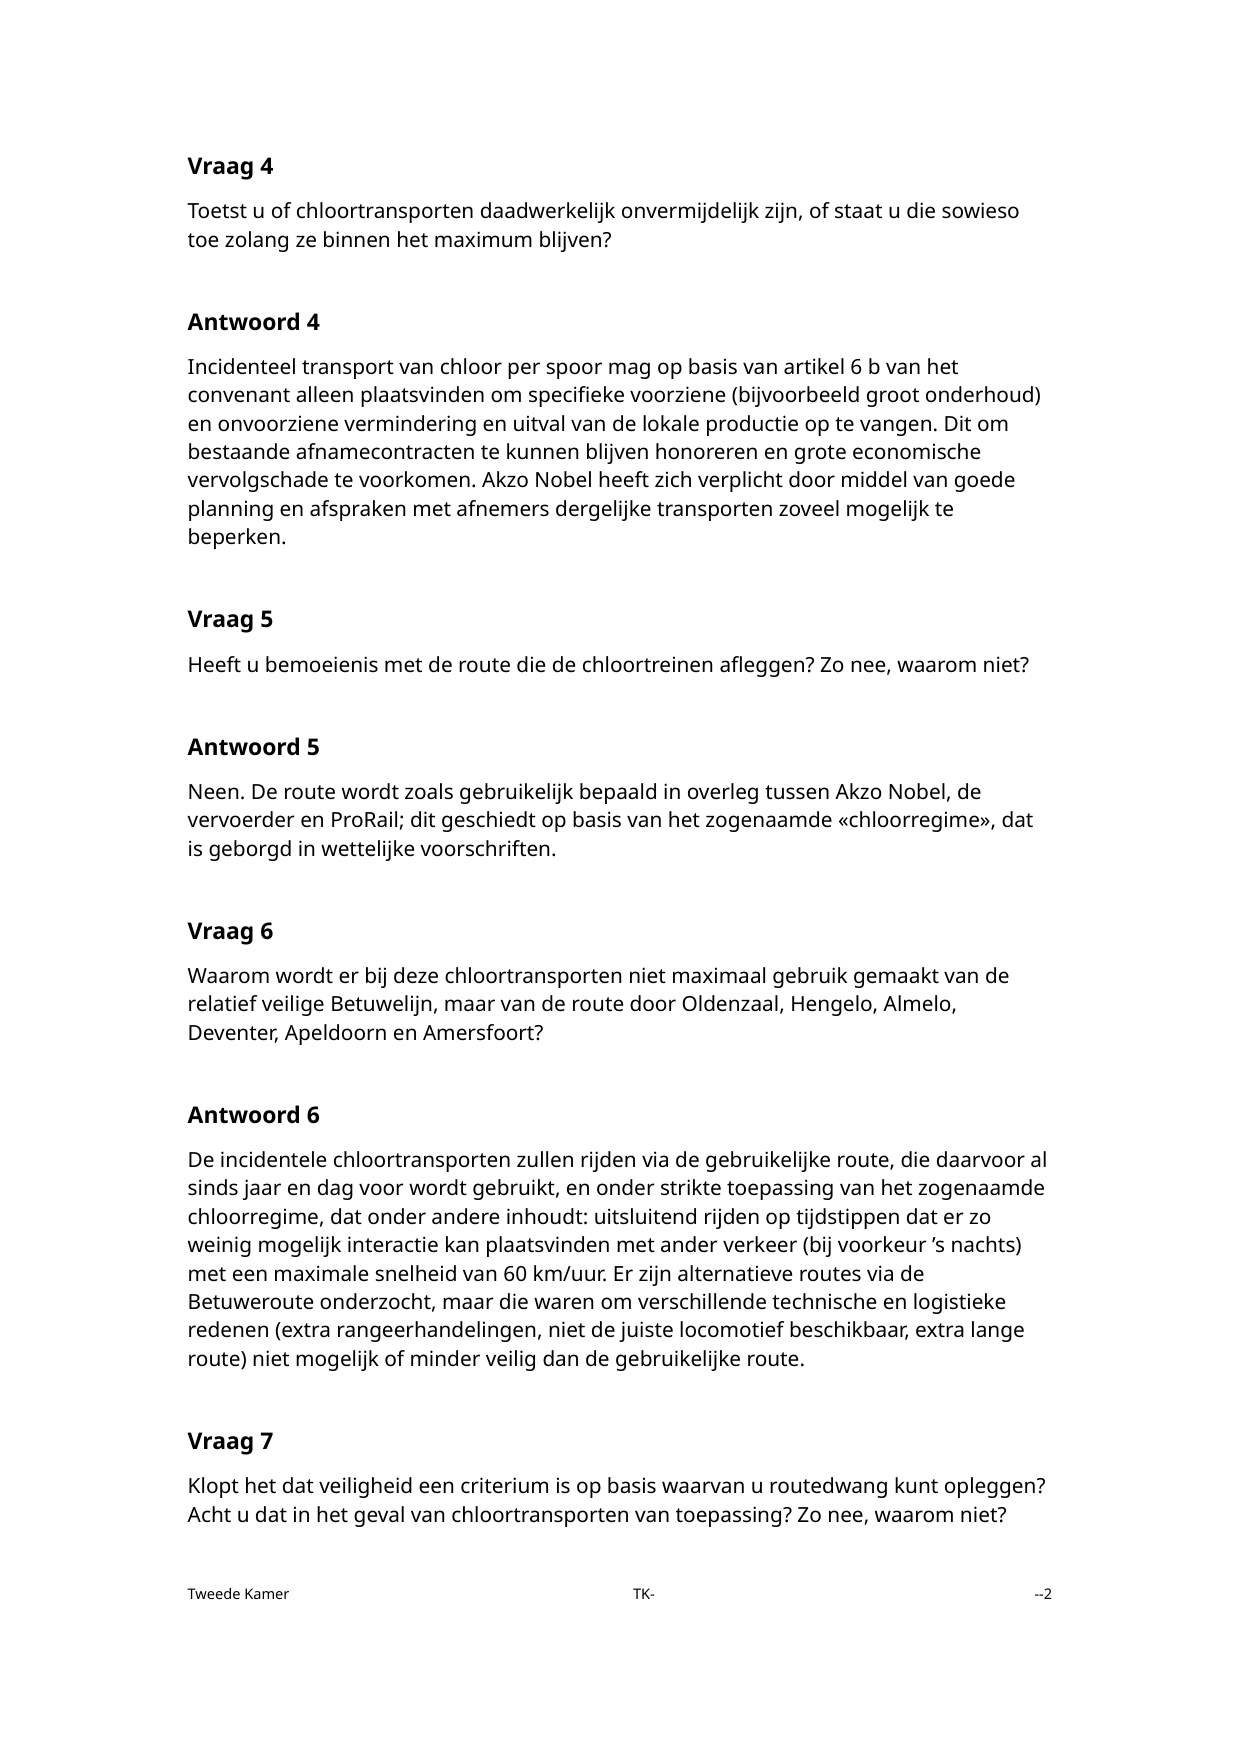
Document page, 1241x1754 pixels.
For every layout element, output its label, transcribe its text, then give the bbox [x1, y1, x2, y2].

subtitle Antwoord 5 [187, 731, 1053, 762]
subtitle Vraag 6 [187, 915, 1053, 946]
subtitle Antwoord 4 [187, 306, 1053, 337]
text Heeft u bemoeienis met de route die de chloortreinen afleggen? Zo nee, waarom niet? [187, 650, 1053, 678]
text Neen. De route wordt zoals gebruikelijk bepaald in overleg tussen Akzo Nobel, de vervoerder en ProRail; dit geschiedt op basis van het zogenaamde «chloorregime», dat is geborgd in wettelijke voorschriften. [187, 777, 1053, 862]
text Toetst u of chloortransporten daadwerkelijk onvermijdelijk zijn, of staat u die sowieso toe zolang ze binnen het maximum blijven? [187, 196, 1053, 253]
text De incidentele chloortransporten zullen rijden via de gebruikelijke route, die daarvoor al sinds jaar en dag voor wordt gebruikt, en onder strikte toepassing van het zogenaamde chloorregime, dat onder andere inhoudt: uitsluitend rijden op tijdstippen dat er zo weinig mogelijk interactie kan plaatsvinden met ander verkeer (bij voorkeur ’s nachts) met een maximale snelheid van 60 km/uur. Er zijn alternatieve routes via de Betuweroute onderzocht, maar die waren om verschillende technische en logistieke redenen (extra rangeerhandelingen, niet de juiste locomotief beschikbaar, extra lange route) niet mogelijk of minder veilig dan de gebruikelijke route. [187, 1145, 1053, 1372]
text Incidenteel transport van chloor per spoor mag op basis van artikel 6 b van het convenant alleen plaatsvinden om specifieke voorziene (bijvoorbeeld groot onderhoud) en onvoorziene vermindering en uitval van de lokale productie op te vangen. Dit om bestaande afnamecontracten te kunnen blijven honoreren en grote economische vervolgschade te voorkomen. Akzo Nobel heeft zich verplicht door middel van goede planning en afspraken met afnemers dergelijke transporten zoveel mogelijk te beperken. [187, 352, 1053, 551]
subtitle Antwoord 6 [187, 1099, 1053, 1130]
text Klopt het dat veiligheid een criterium is op basis waarvan u routedwang kunt opleggen? Acht u dat in het geval van chloortransporten van toepassing? Zo nee, waarom niet? [187, 1471, 1053, 1528]
subtitle Vraag 5 [187, 603, 1053, 635]
text Waarom wordt er bij deze chloortransporten niet maximaal gebruik gemaakt van de relatief veilige Betuwelijn, maar van de route door Oldenzaal, Hengelo, Almelo, Deventer, Apeldoorn en Amersfoort? [187, 961, 1053, 1046]
subtitle Vraag 7 [187, 1425, 1053, 1456]
subtitle Vraag 4 [187, 150, 1053, 181]
